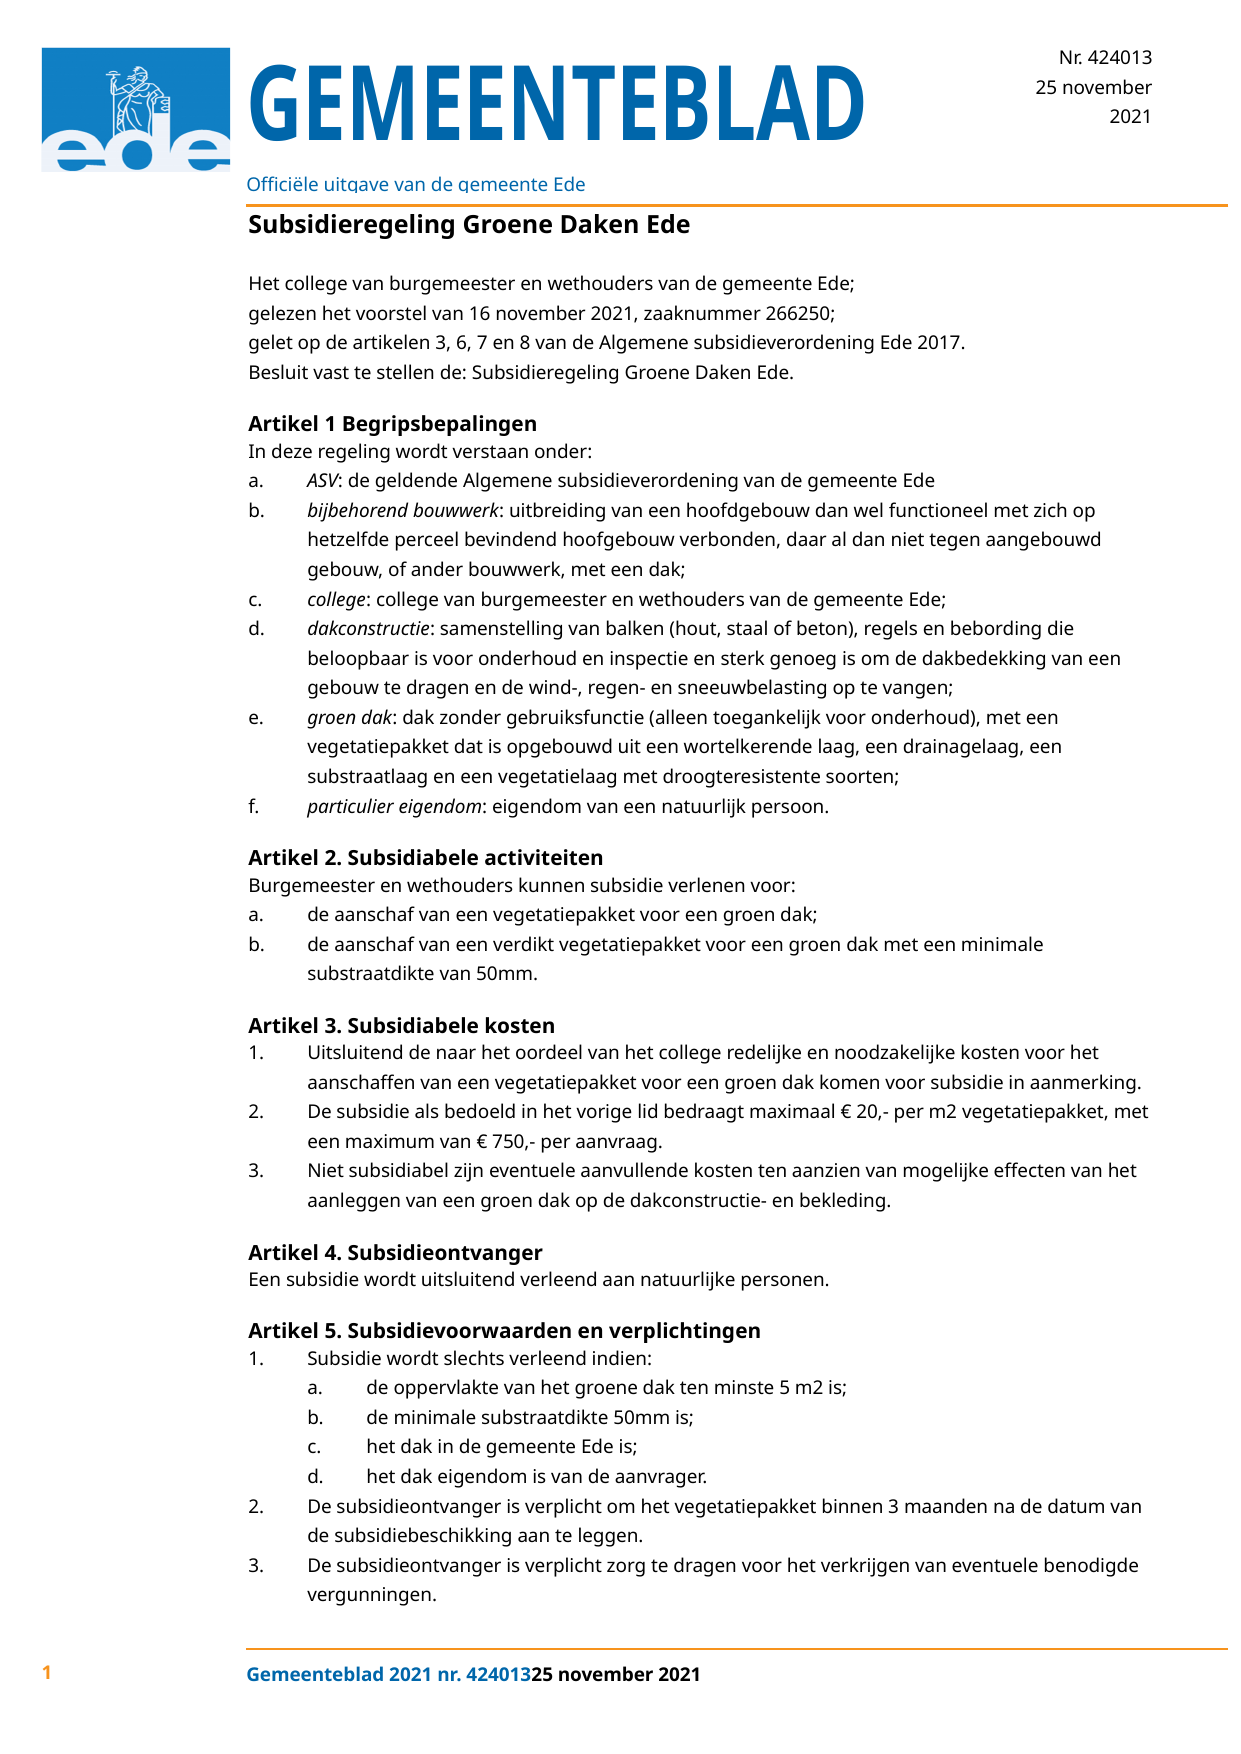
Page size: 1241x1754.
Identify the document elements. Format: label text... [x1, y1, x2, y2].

list de minimale substraatdikte 50mm is; [307, 1404, 1152, 1430]
list De subsidieontvanger is verplicht om het vegetatiepakket binnen 3 maanden na de datum van de subsidiebeschikking aan te leggen. [248, 1493, 1152, 1548]
text Artikel 1 Begripsbepalingen [248, 409, 1152, 438]
list groen dak: dak zonder gebruiksfunctie (alleen toegankelijk voor onderhoud), met een vegetatiepakket dat is opgebouwd uit een wortelkerende laag, een drainagelaag, een substraatlaag en een vegetatielaag met droogteresistente soorten; [248, 704, 1152, 789]
text Het college van burgemeester en wethouders van de gemeente Ede; [248, 270, 1152, 296]
list het dak in de gemeente Ede is; [307, 1434, 1152, 1459]
list Subsidie wordt slechts verleend indien: [248, 1345, 1152, 1371]
list bijbehorend bouwwerk: uitbreiding van een hoofdgebouw dan wel functioneel met zich op hetzelfde perceel bevindend hoofgebouw verbonden, daar al dan niet tegen aangebouwd gebouw, of ander bouwwerk, met een dak; [248, 497, 1152, 582]
list Niet subsidiabel zijn eventuele aanvullende kosten ten aanzien van mogelijke effecten van het aanleggen van een groen dak op de dakconstructie- en bekleding. [248, 1158, 1152, 1213]
list Uitsluitend de naar het oordeel van het college redelijke en noodzakelijke kosten voor het aanschaffen van een vegetatiepakket voor een groen dak komen voor subsidie in aanmerking. [248, 1039, 1152, 1095]
list de aanschaf van een verdikt vegetatiepakket voor een groen dak met een minimale substraatdikte van 50mm. [248, 931, 1152, 986]
text Subsidieregeling Groene Daken Ede [248, 207, 1152, 241]
text Besluit vast te stellen de: Subsidieregeling Groene Daken Ede. [248, 359, 1152, 385]
list de oppervlakte van het groene dak ten minste 5 m2 is; [307, 1374, 1152, 1400]
list particulier eigendom: eigendom van een natuurlijk persoon. [248, 793, 1152, 819]
list De subsidie als bedoeld in het vorige lid bedraagt maximaal € 20,- per m2 vegetatiepakket, met een maximum van € 750,- per aanvraag. [248, 1098, 1152, 1154]
text Artikel 5. Subsidievoorwaarden en verplichtingen [248, 1317, 1152, 1345]
picture [41, 47, 231, 172]
text Burgemeester en wethouders kunnen subsidie verlenen voor: [248, 872, 1152, 897]
list ASV: de geldende Algemene subsidieverordening van de gemeente Ede [248, 467, 1152, 493]
text Artikel 4. Subsidieontvanger [248, 1238, 1152, 1266]
text Een subsidie wordt uitsluitend verleend aan natuurlijke personen. [248, 1266, 1152, 1292]
text Artikel 3. Subsidiabele kosten [248, 1011, 1152, 1039]
list dakconstructie: samenstelling van balken (hout, staal of beton), regels en bebording die beloopbaar is voor onderhoud en inspectie en sterk genoeg is om de dakbedekking van een gebouw te dragen en de wind-, regen- en sneeuwbelasting op te vangen; [248, 615, 1152, 700]
text Artikel 2. Subsidiabele activiteiten [248, 843, 1152, 872]
text In deze regeling wordt verstaan onder: [248, 438, 1152, 464]
text gelezen het voorstel van 16 november 2021, zaaknummer 266250; [248, 300, 1152, 326]
list de aanschaf van een vegetatiepakket voor een groen dak; [248, 901, 1152, 927]
list het dak eigendom is van de aanvrager. [307, 1463, 1152, 1489]
list De subsidieontvanger is verplicht zorg te dragen voor het verkrijgen van eventuele benodigde vergunningen. [248, 1552, 1152, 1607]
text gelet op de artikelen 3, 6, 7 en 8 van de Algemene subsidieverordening Ede 2017. [248, 329, 1152, 355]
list college: college van burgemeester en wethouders van de gemeente Ede; [248, 586, 1152, 612]
